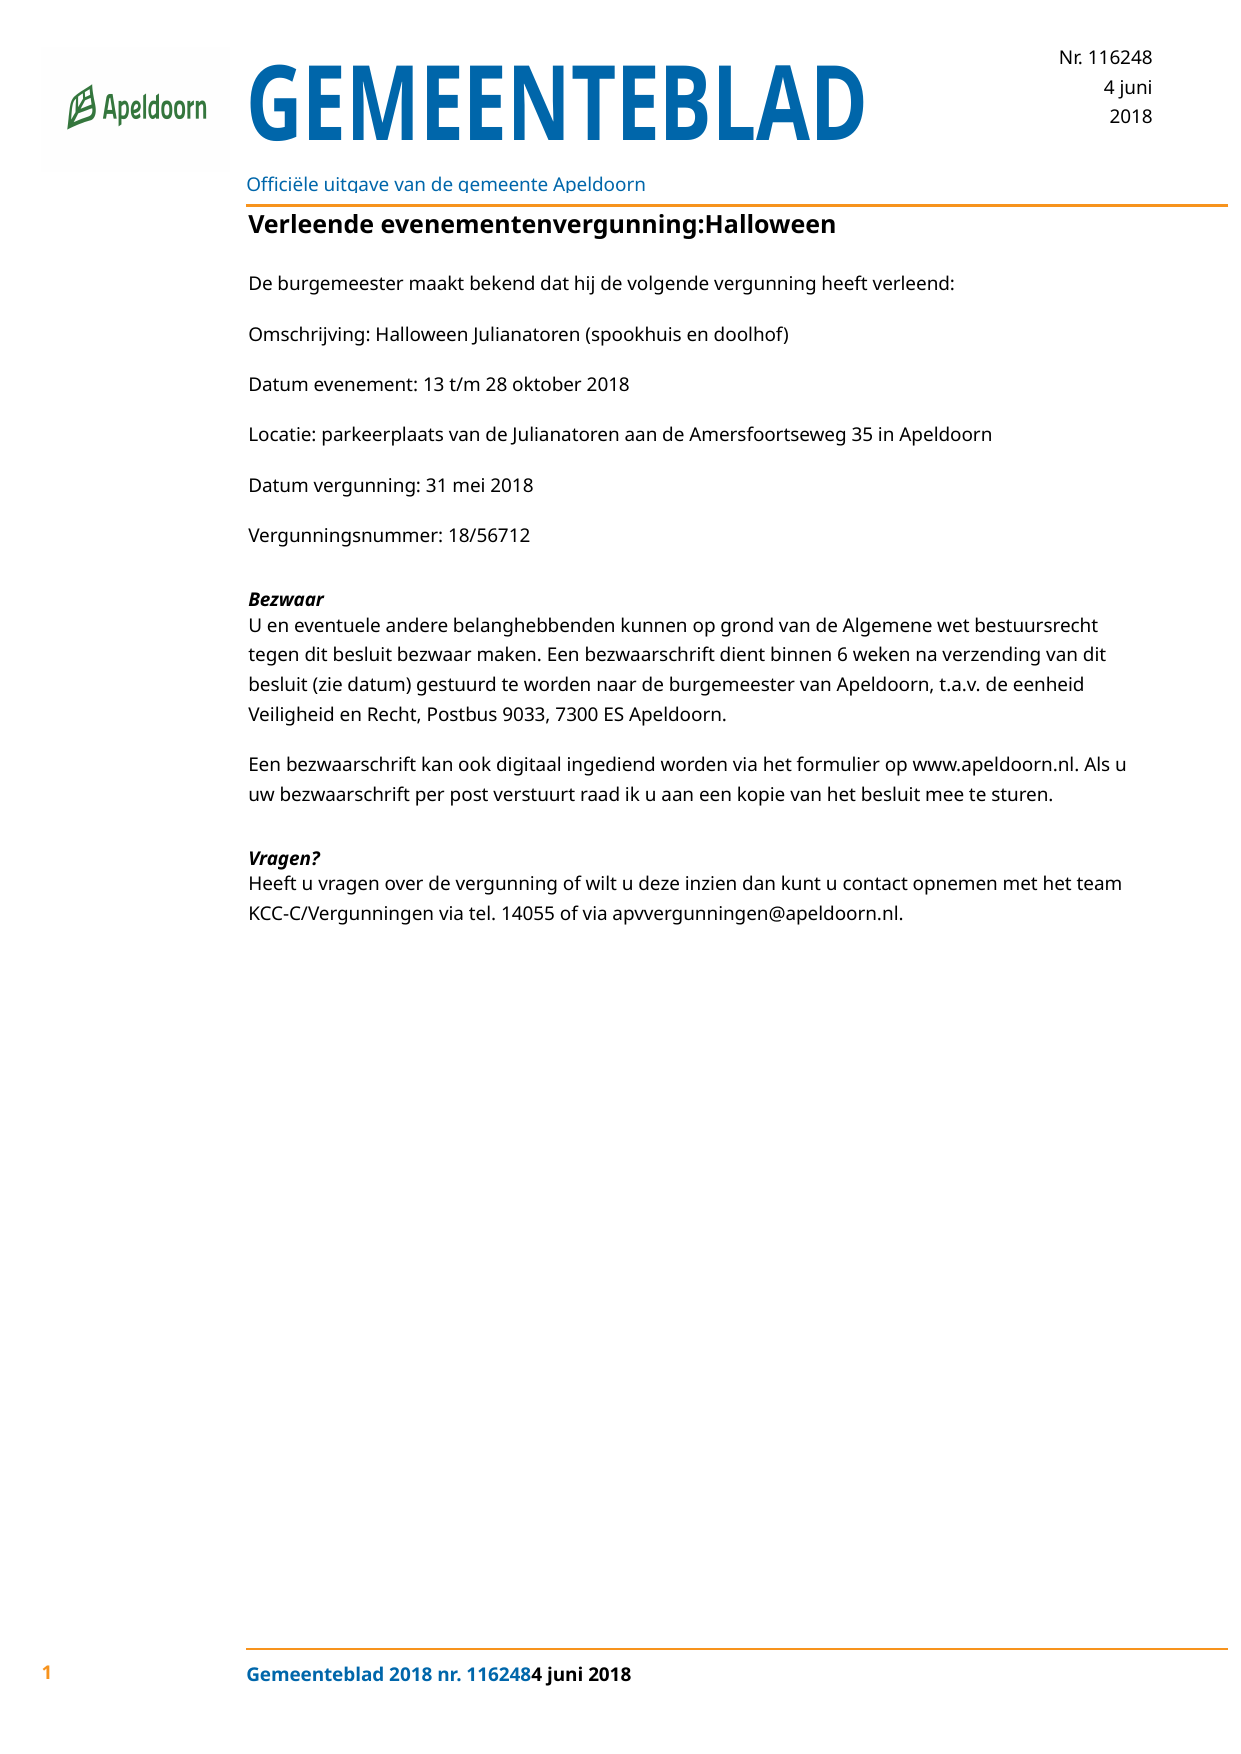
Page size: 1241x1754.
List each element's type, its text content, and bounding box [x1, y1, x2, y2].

text Vergunningsnummer: 18/56712 [248, 522, 1152, 548]
text Datum vergunning: 31 mei 2018 [248, 472, 1152, 498]
text Vragen? [248, 845, 1152, 871]
text Datum evenement: 13 t/m 28 oktober 2018 [248, 371, 1152, 397]
text Omschrijving: Halloween Julianatoren (spookhuis en doolhof) [248, 321, 1152, 346]
text Verleende evenementenvergunning:Halloween [248, 207, 1152, 241]
text De burgemeester maakt bekend dat hij de volgende vergunning heeft verleend: [248, 270, 1152, 296]
text Locatie: parkeerplaats van de Julianatoren aan de Amersfoortseweg 35 in Apeldoorn [248, 422, 1152, 447]
text U en eventuele andere belanghebbenden kunnen op grond van de Algemene wet bestuursrecht tegen dit besluit bezwaar maken. Een bezwaarschrift dient binnen 6 weken na verzending van dit besluit (zie datum) gestuurd te worden naar de burgemeester van Apeldoorn, t.a.v. de eenheid Veiligheid en Recht, Postbus 9033, 7300 ES Apeldoorn. [248, 612, 1152, 727]
picture [41, 47, 231, 172]
text Een bezwaarschrift kan ook digitaal ingediend worden via het formulier op www.apeldoorn.nl. Als u uw bezwaarschrift per post verstuurt raad ik u aan een kopie van het besluit mee te sturen. [248, 751, 1152, 807]
text Bezwaar [248, 586, 1152, 612]
text Heeft u vragen over de vergunning of wilt u deze inzien dan kunt u contact opnemen met het team KCC-C/Vergunningen via tel. 14055 of via apvvergunningen@apeldoorn.nl. [248, 871, 1152, 926]
